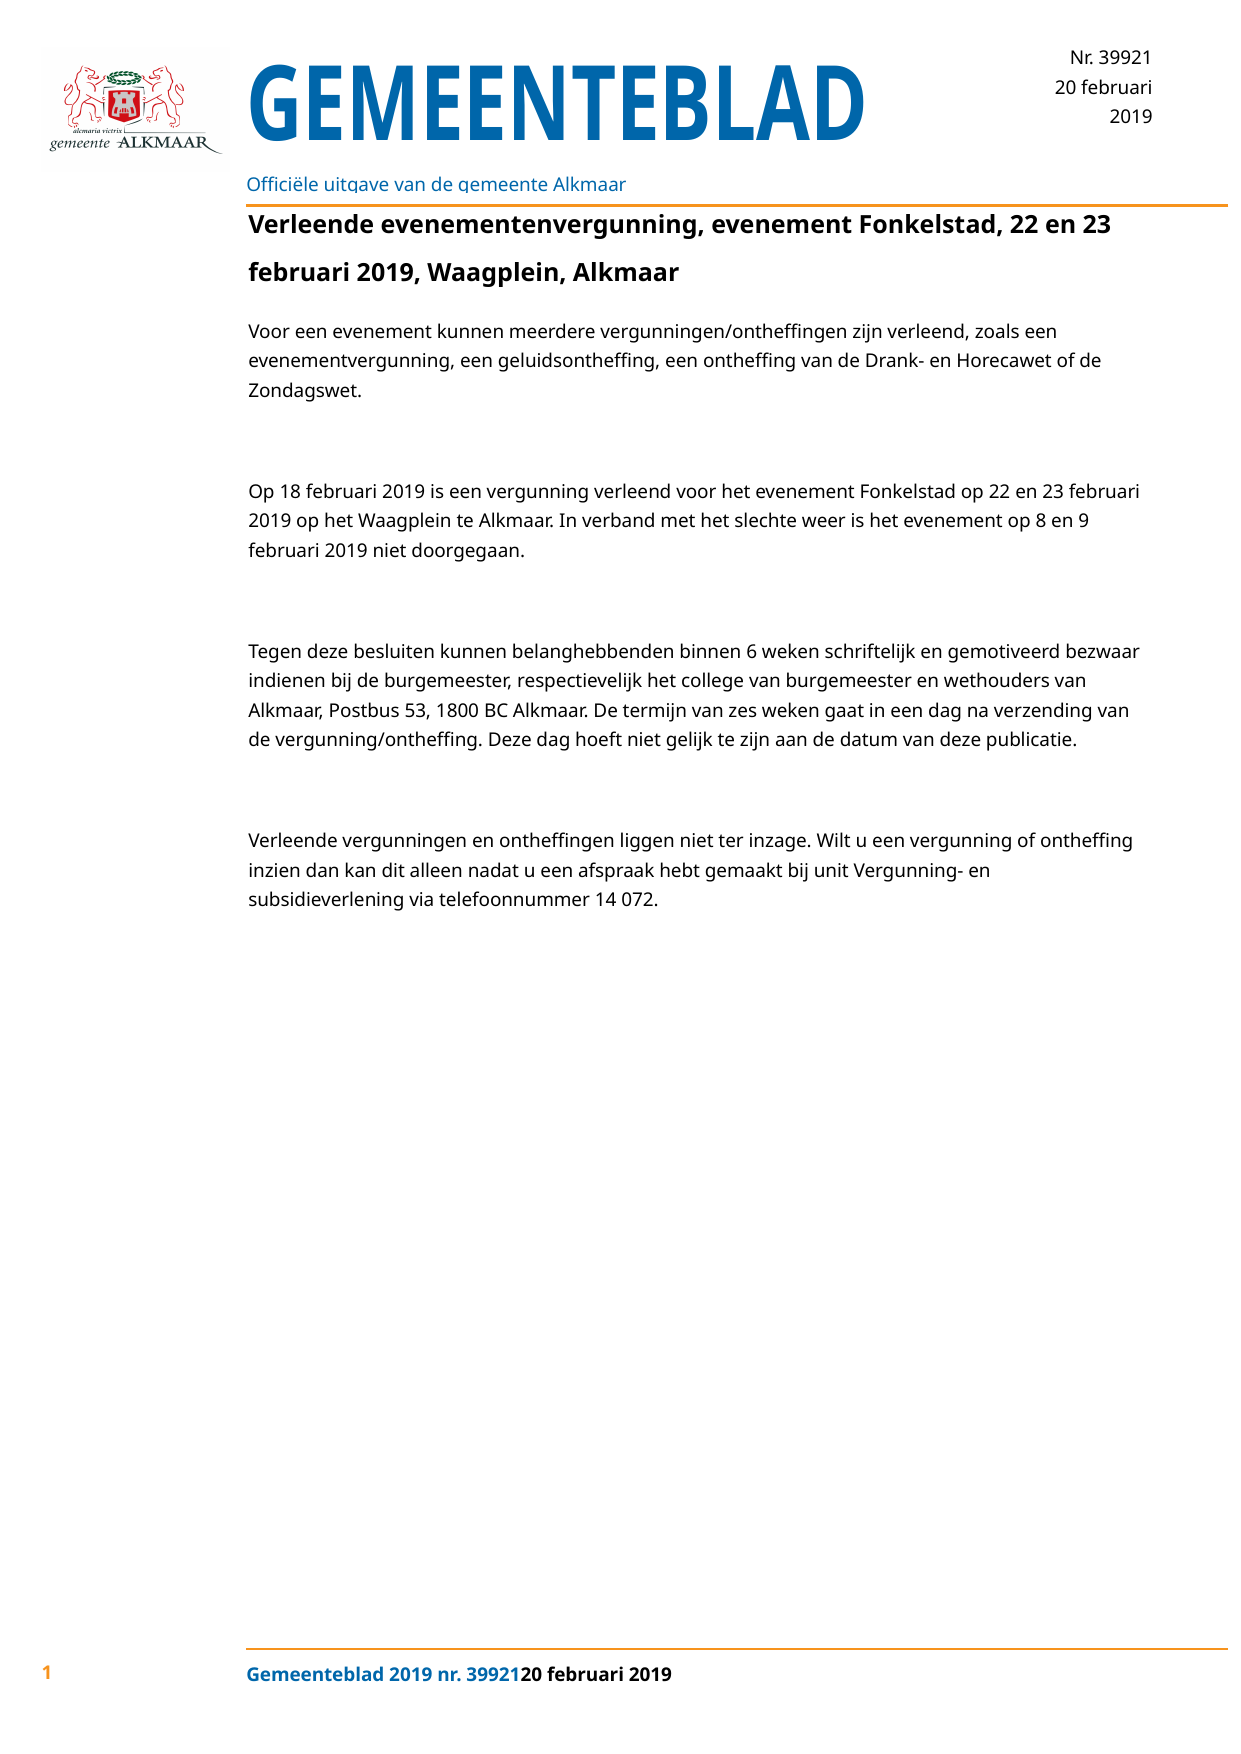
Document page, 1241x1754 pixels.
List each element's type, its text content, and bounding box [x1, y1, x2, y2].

text Tegen deze besluiten kunnen belanghebbenden binnen 6 weken schriftelijk en gemotiveerd bezwaar indienen bij de burgemeester, respectievelijk het college van burgemeester en wethouders van Alkmaar, Postbus 53, 1800 BC Alkmaar. De termijn van zes weken gaat in een dag na verzending van de vergunning/ontheffing. Deze dag hoeft niet gelijk te zijn aan de datum van deze publicatie. [248, 638, 1152, 752]
picture [41, 47, 231, 172]
text Op 18 februari 2019 is een vergunning verleend voor het evenement Fonkelstad op 22 en 23 februari 2019 op het Waagplein te Alkmaar. In verband met het slechte weer is het evenement op 8 en 9 februari 2019 niet doorgegaan. [248, 478, 1152, 563]
text Verleende vergunningen en ontheffingen liggen niet ter inzage. Wilt u een vergunning of ontheffing inzien dan kan dit alleen nadat u een afspraak hebt gemaakt bij unit Vergunning- en subsidieverlening via telefoonnummer 14 072. [248, 827, 1152, 912]
text Verleende evenementenvergunning, evenement Fonkelstad, 22 en 23 februari 2019, Waagplein, Alkmaar [248, 207, 1152, 288]
text Voor een evenement kunnen meerdere vergunningen/ontheffingen zijn verleend, zoals een evenementvergunning, een geluidsontheffing, een ontheffing van de Drank- en Horecawet of de Zondagswet. [248, 318, 1152, 403]
